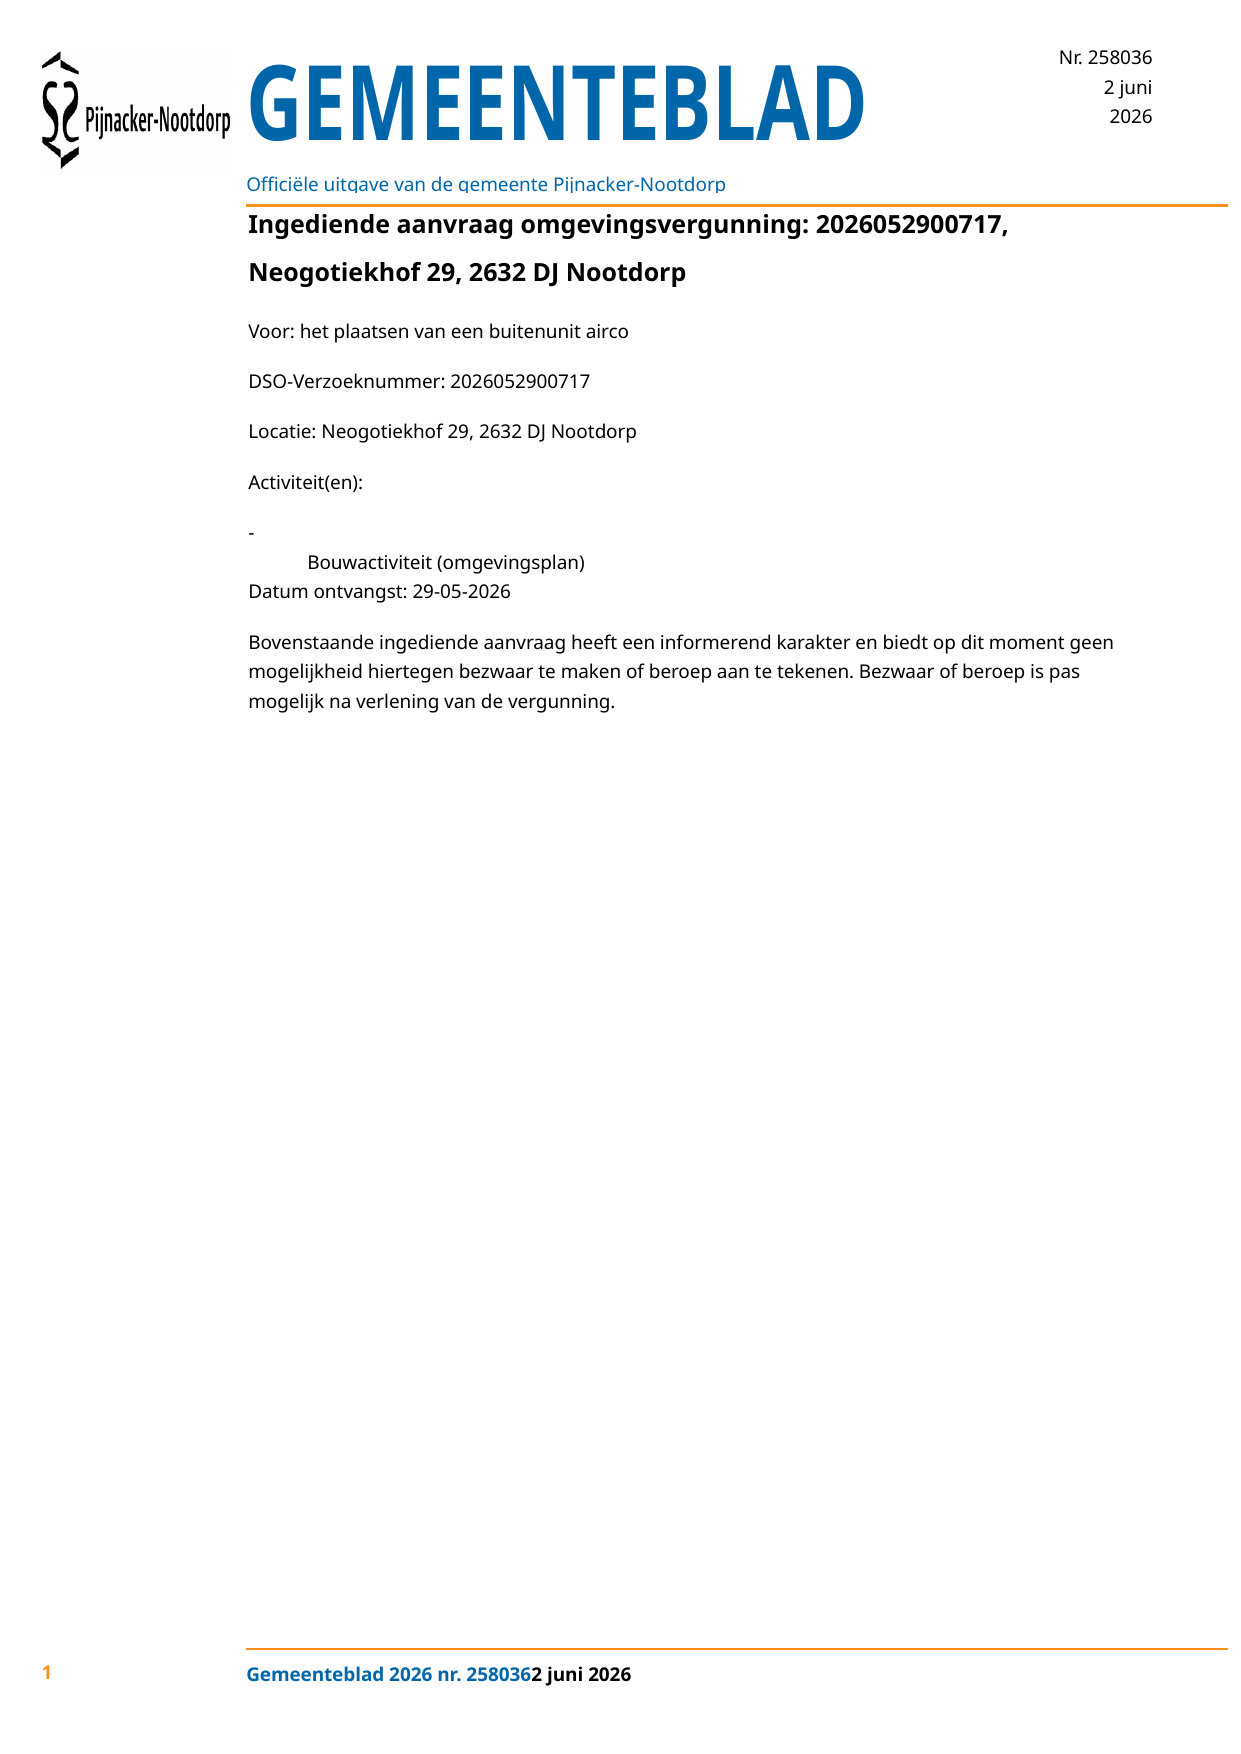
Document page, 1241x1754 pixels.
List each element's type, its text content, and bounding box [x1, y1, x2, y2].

text Ingediende aanvraag omgevingsvergunning: 2026052900717, Neogotiekhof 29, 2632 DJ Nootdorp [248, 207, 1152, 288]
picture [41, 47, 231, 172]
text Bovenstaande ingediende aanvraag heeft een informerend karakter en biedt op dit moment geen mogelijkheid hiertegen bezwaar te maken of beroep aan te tekenen. Bezwaar of beroep is pas mogelijk na verlening van de vergunning. [248, 629, 1152, 714]
text Datum ontvangst: 29-05-2026 [248, 579, 1152, 604]
text Locatie: Neogotiekhof 29, 2632 DJ Nootdorp [248, 419, 1152, 444]
text Voor: het plaatsen van een buitenunit airco [248, 318, 1152, 344]
text Activiteit(en): [248, 469, 1152, 495]
list Bouwactiviteit (omgevingsplan) [248, 549, 1152, 575]
text DSO-Verzoeknummer: 2026052900717 [248, 368, 1152, 394]
